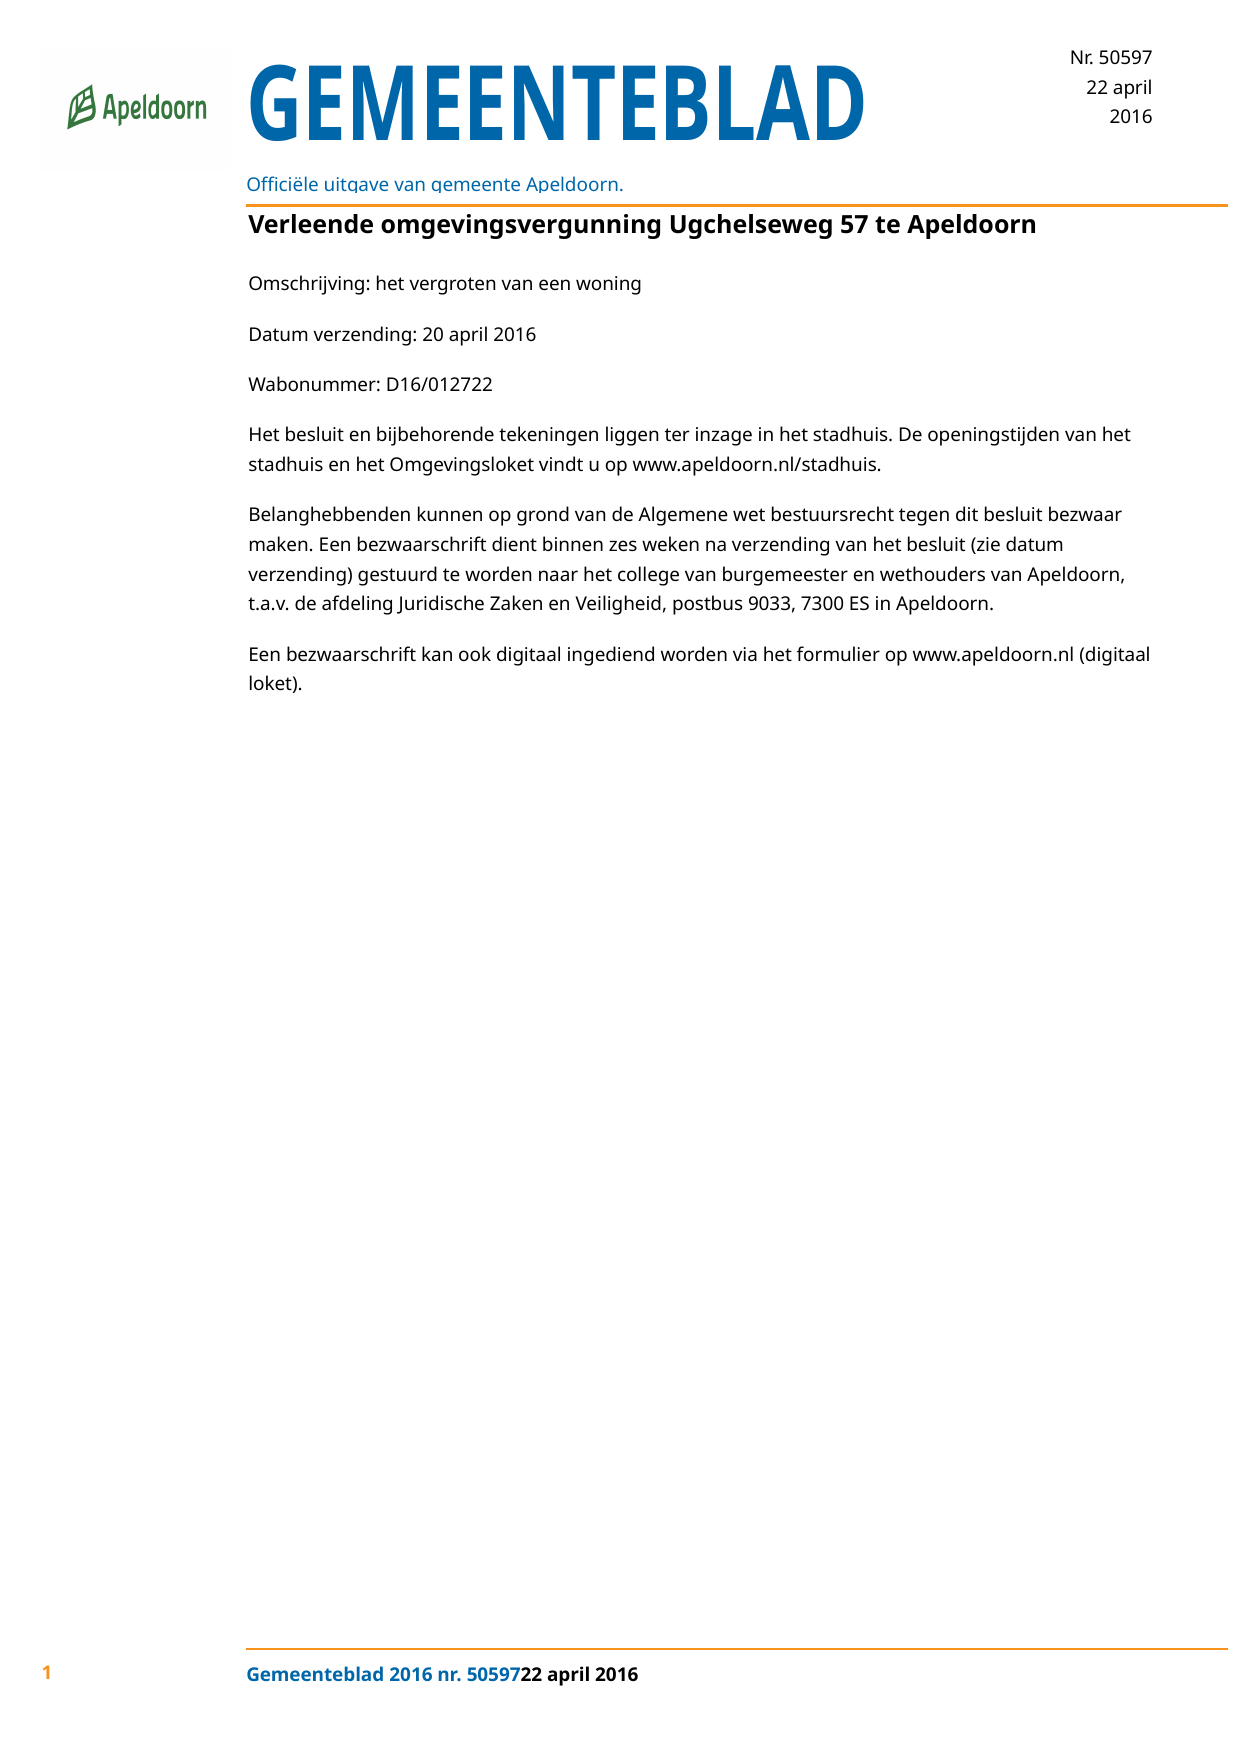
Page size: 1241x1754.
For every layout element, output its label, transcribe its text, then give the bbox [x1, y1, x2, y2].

text Belanghebbenden kunnen op grond van de Algemene wet bestuursrecht tegen dit besluit bezwaar maken. Een bezwaarschrift dient binnen zes weken na verzending van het besluit (zie datum verzending) gestuurd te worden naar het college van burgemeester en wethouders van Apeldoorn, t.a.v. de afdeling Juridische Zaken en Veiligheid, postbus 9033, 7300 ES in Apeldoorn. [248, 502, 1152, 616]
text Verleende omgevingsvergunning Ugchelseweg 57 te Apeldoorn [248, 207, 1152, 241]
text Het besluit en bijbehorende tekeningen liggen ter inzage in het stadhuis. De openingstijden van het stadhuis en het Omgevingsloket vindt u op www.apeldoorn.nl/stadhuis. [248, 422, 1152, 477]
text Omschrijving: het vergroten van een woning [248, 270, 1152, 296]
text Een bezwaarschrift kan ook digitaal ingediend worden via het formulier op www.apeldoorn.nl (digitaal loket). [248, 641, 1152, 696]
text Datum verzending: 20 april 2016 [248, 321, 1152, 346]
text Wabonummer: D16/012722 [248, 371, 1152, 397]
picture [41, 47, 231, 172]
